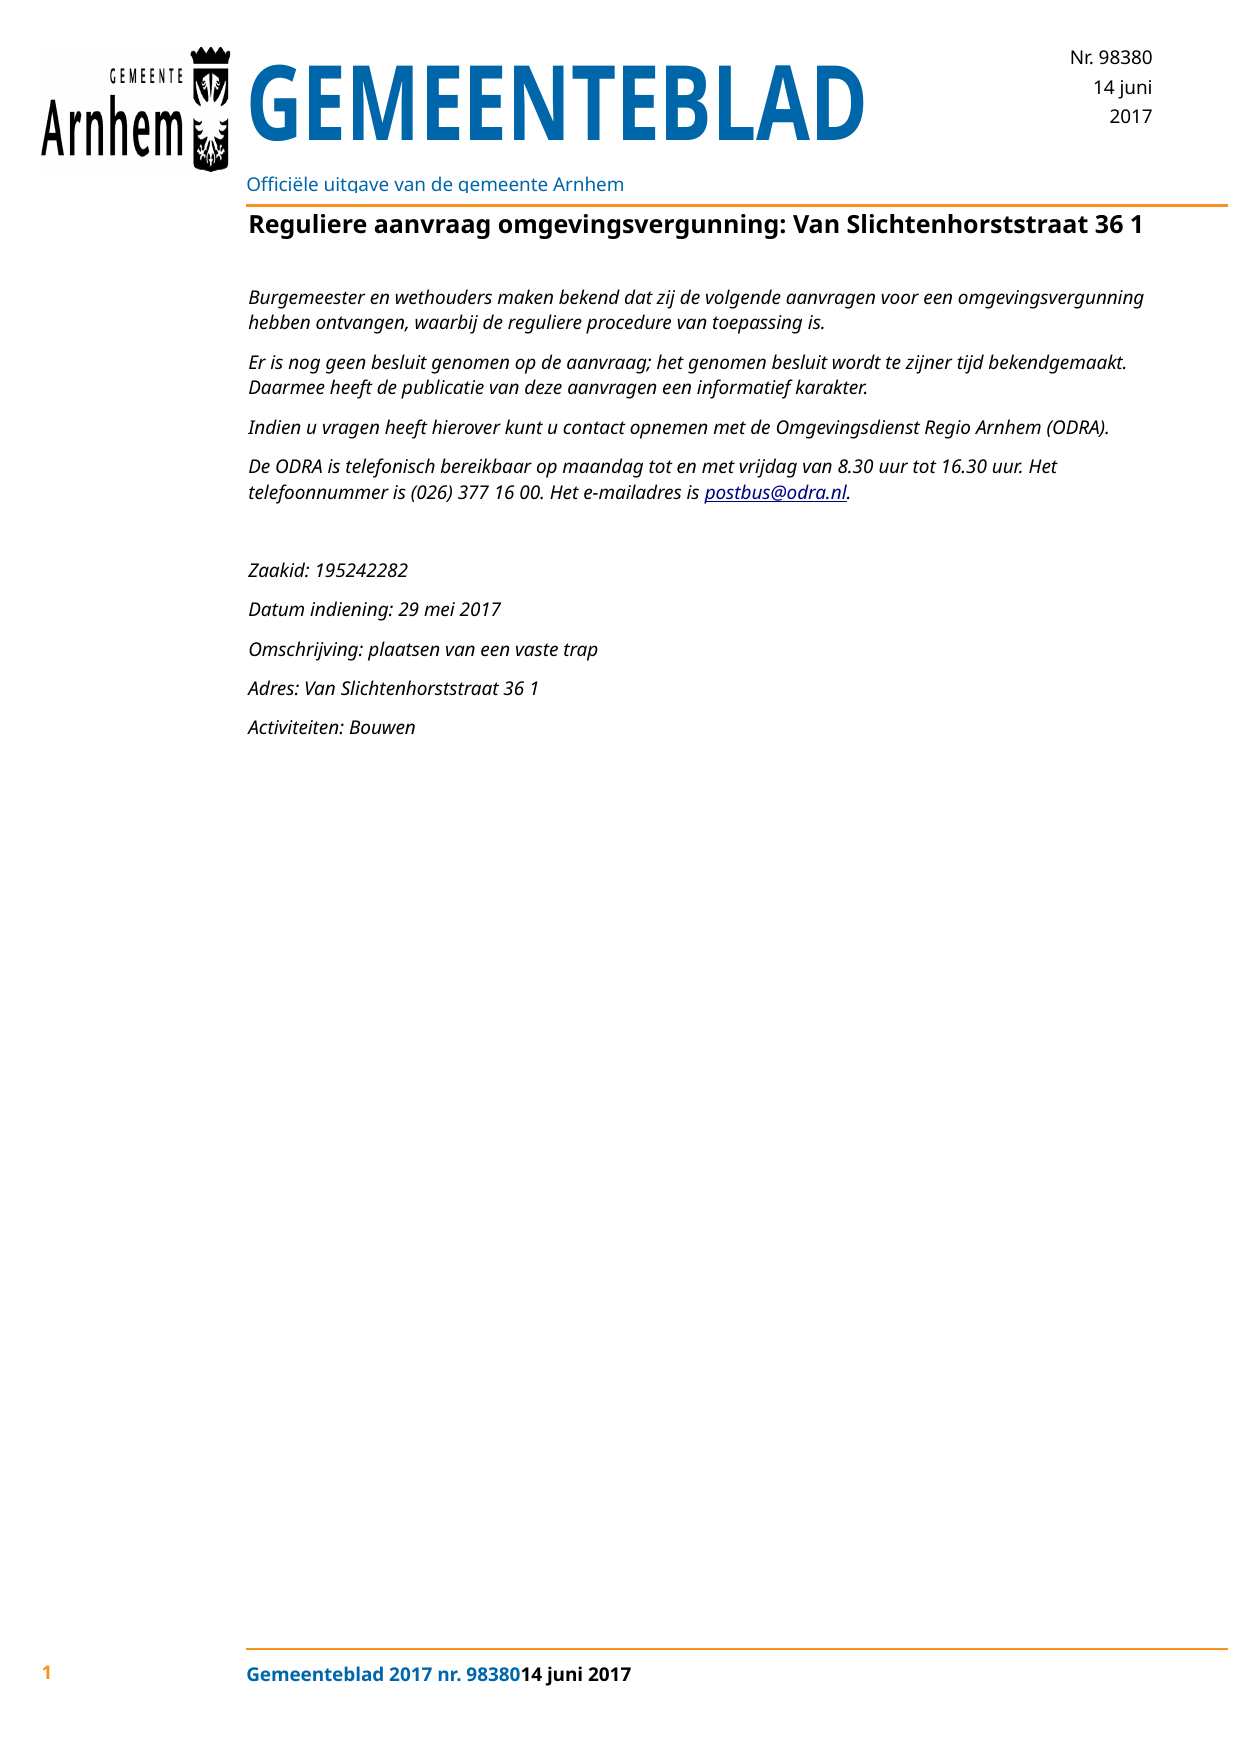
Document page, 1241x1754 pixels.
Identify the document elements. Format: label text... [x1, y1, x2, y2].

picture [41, 47, 231, 172]
text Datum indiening: 29 mei 2017 [248, 597, 1152, 622]
text Adres: Van Slichtenhorststraat 36 1 [248, 675, 1152, 701]
text Burgemeester en wethouders maken bekend dat zij de volgende aanvragen voor een omgevingsvergunning hebben ontvangen, waarbij de reguliere procedure van toepassing is. [248, 284, 1152, 335]
text Zaakid: 195242282 [248, 557, 1152, 583]
text Indien u vragen heeft hierover kunt u contact opnemen met de Omgevingsdienst Regio Arnhem (ODRA). [248, 414, 1152, 439]
text Reguliere aanvraag omgevingsvergunning: Van Slichtenhorststraat 36 1 [248, 207, 1152, 241]
text Omschrijving: plaatsen van een vaste trap [248, 636, 1152, 662]
text Activiteiten: Bouwen [248, 714, 1152, 740]
text De ODRA is telefonisch bereikbaar op maandag tot en met vrijdag van 8.30 uur tot 16.30 uur. Het telefoonnummer is (026) 377 16 00. Het e-mailadres is postbus@odra.nl. [248, 453, 1152, 504]
text Er is nog geen besluit genomen op de aanvraag; het genomen besluit wordt te zijner tijd bekendgemaakt. Daarmee heeft de publicatie van deze aanvragen een informatief karakter. [248, 349, 1152, 400]
